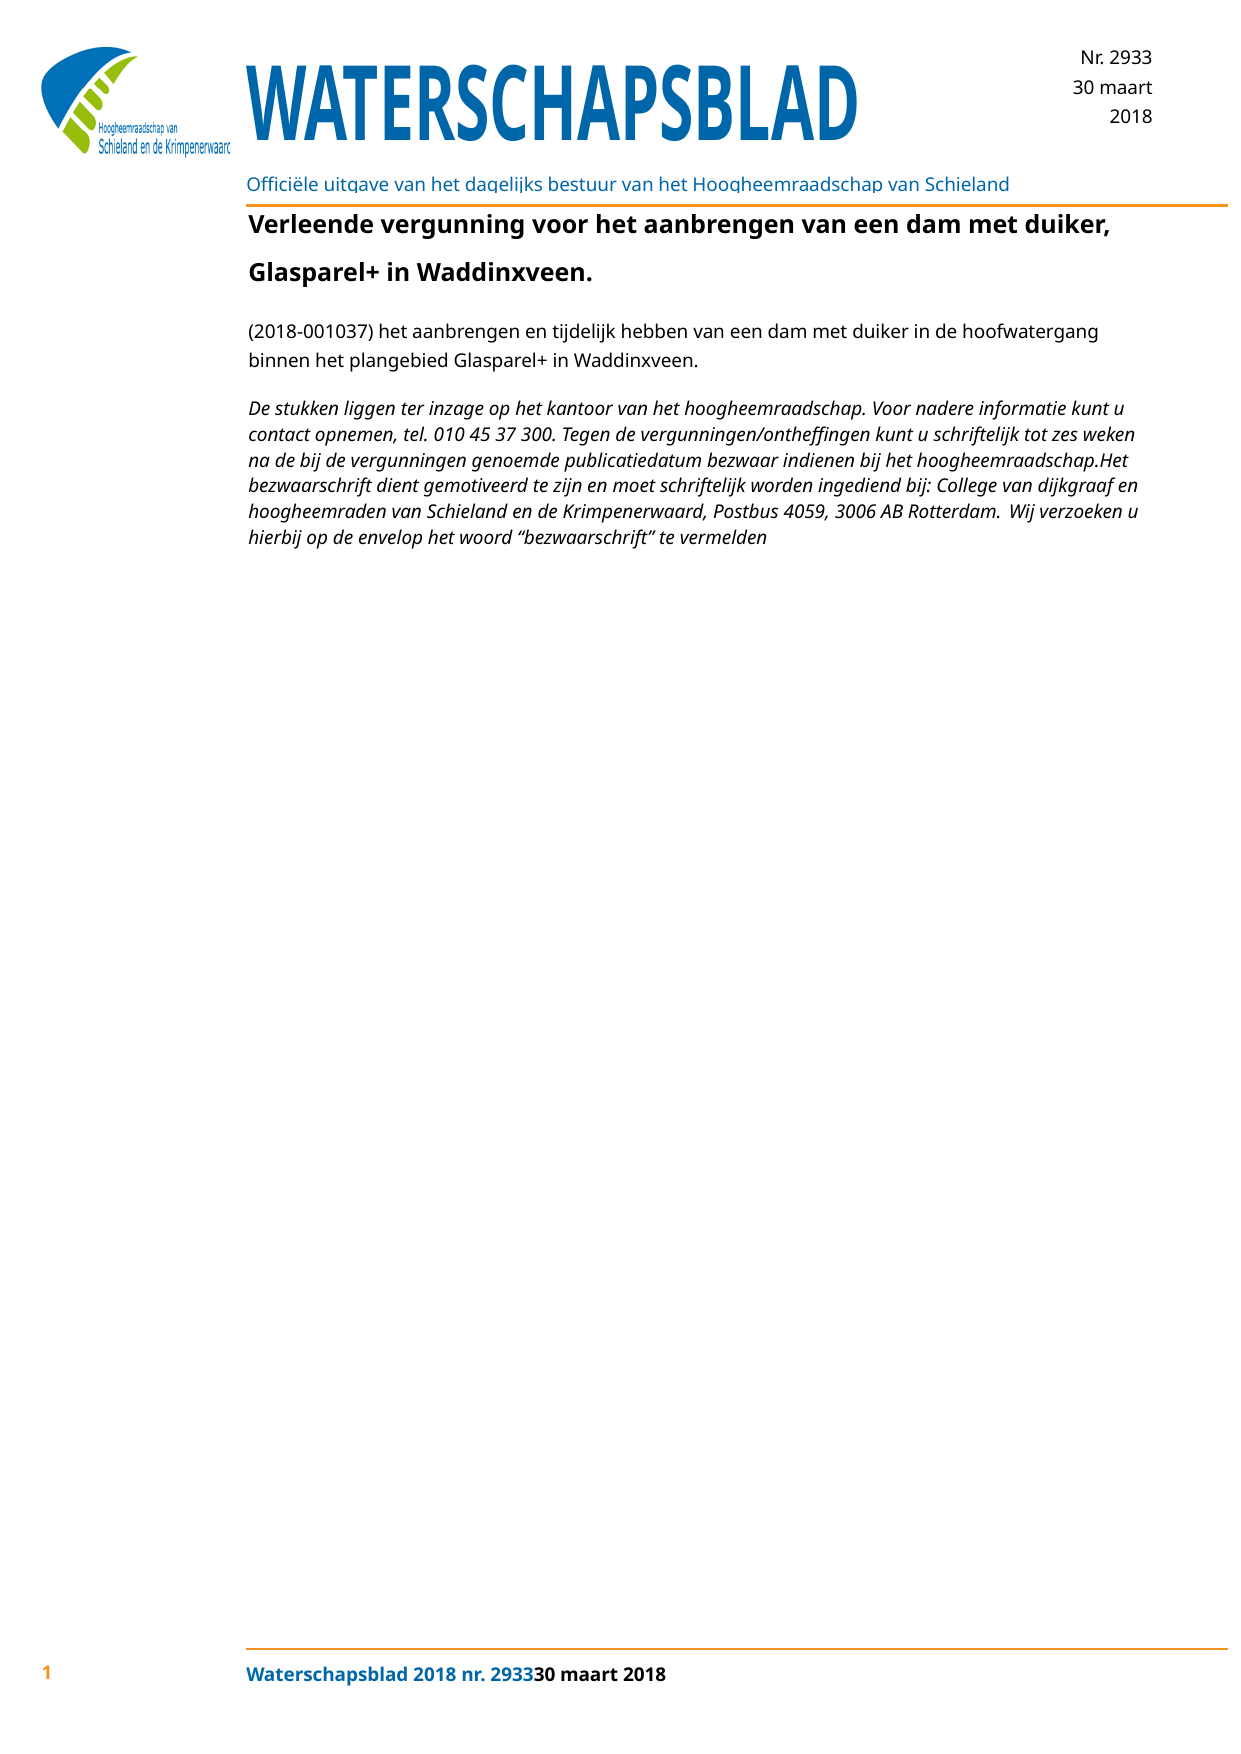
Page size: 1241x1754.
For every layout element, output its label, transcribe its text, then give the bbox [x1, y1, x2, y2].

text Verleende vergunning voor het aanbrengen van een dam met duiker, Glasparel+ in Waddinxveen. [248, 207, 1152, 288]
picture [41, 47, 231, 172]
text De stukken liggen ter inzage op het kantoor van het hoogheemraadschap. Voor nadere informatie kunt u contact opnemen, tel. 010 45 37 300. Tegen de vergunningen/ontheffingen kunt u schriftelijk tot zes weken na de bij de vergunningen genoemde publicatiedatum bezwaar indienen bij het hoogheemraadschap.Het bezwaarschrift dient gemotiveerd te zijn en moet schriftelijk worden ingediend bij: College van dijkgraaf en hoogheemraden van Schieland en de Krimpenerwaard, Postbus 4059, 3006 AB Rotterdam. Wij verzoeken u hierbij op de envelop het woord “bezwaarschrift” te vermelden [248, 395, 1152, 550]
text (2018-001037) het aanbrengen en tijdelijk hebben van een dam met duiker in de hoofwatergang binnen het plangebied Glasparel+ in Waddinxveen. [248, 318, 1152, 373]
